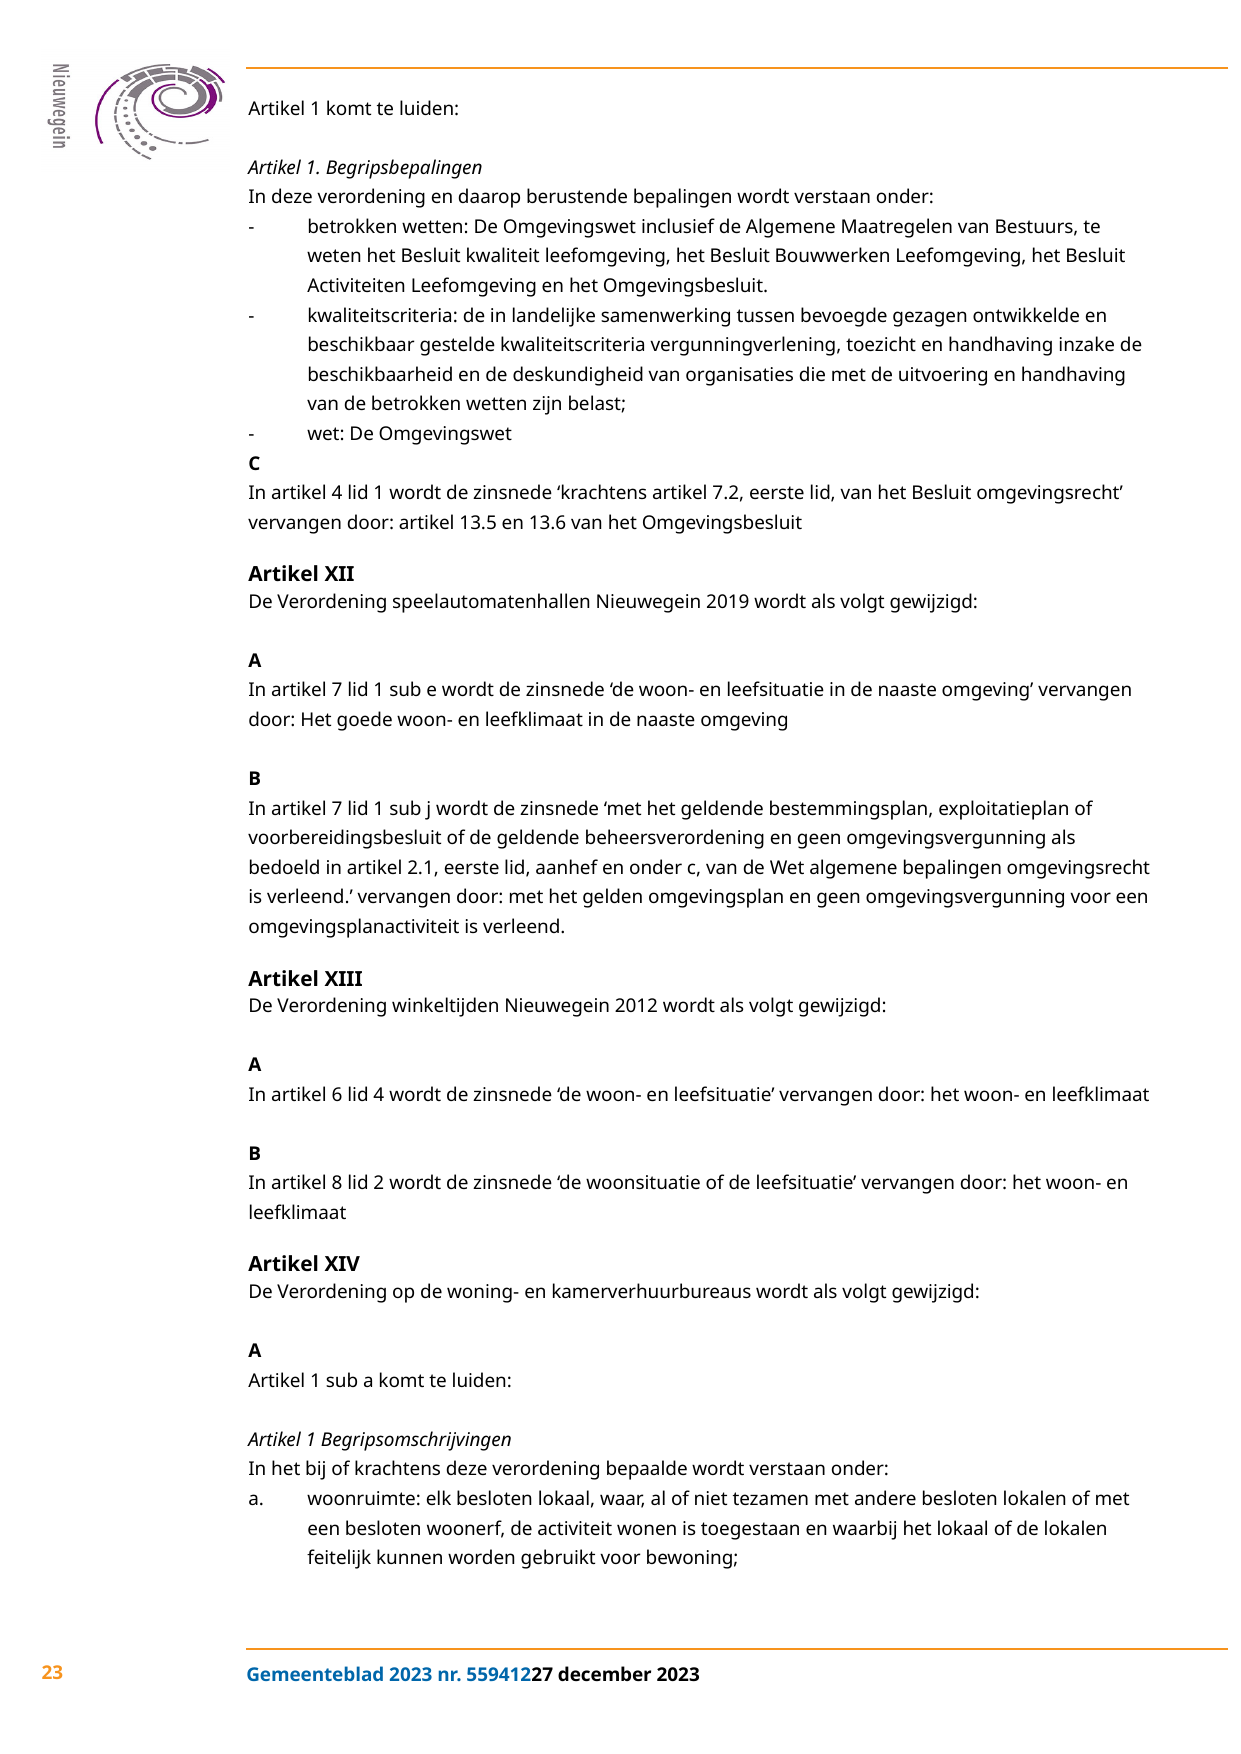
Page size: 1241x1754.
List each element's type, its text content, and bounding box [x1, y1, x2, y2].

text A [248, 1051, 1152, 1077]
text In het bij of krachtens deze verordening bepaalde wordt verstaan onder: [248, 1456, 1152, 1481]
list kwaliteitscriteria: de in landelijke samenwerking tussen bevoegde gezagen ontwikkelde en beschikbaar gestelde kwaliteitscriteria vergunningverlening, toezicht en handhaving inzake de beschikbaarheid en de deskundigheid van organisaties die met de uitvoering en handhaving van de betrokken wetten zijn belast; [248, 302, 1152, 416]
text A [248, 1337, 1152, 1363]
text Artikel 1 sub a komt te luiden: [248, 1367, 1152, 1392]
text Artikel XIII [248, 964, 1152, 992]
picture [41, 47, 231, 172]
text In artikel 4 lid 1 wordt de zinsnede ‘krachtens artikel 7.2, eerste lid, van het Besluit omgevingsrecht’ vervangen door: artikel 13.5 en 13.6 van het Omgevingsbesluit [248, 479, 1152, 535]
text In deze verordening en daarop berustende bepalingen wordt verstaan onder: [248, 183, 1152, 209]
list wet: De Omgevingswet [248, 420, 1152, 446]
text B [248, 765, 1152, 791]
text Artikel XII [248, 559, 1152, 588]
text Artikel 1 komt te luiden: [248, 95, 1152, 121]
text In artikel 7 lid 1 sub e wordt de zinsnede ‘de woon- en leefsituatie in de naaste omgeving’ vervangen door: Het goede woon- en leefklimaat in de naaste omgeving [248, 677, 1152, 732]
text Artikel 1. Begripsbepalingen [248, 154, 1152, 180]
text De Verordening speelautomatenhallen Nieuwegein 2019 wordt als volgt gewijzigd: [248, 588, 1152, 613]
text Artikel XIV [248, 1249, 1152, 1278]
list woonruimte: elk besloten lokaal, waar, al of niet tezamen met andere besloten lokalen of met een besloten woonerf, de activiteit wonen is toegestaan en waarbij het lokaal of de lokalen feitelijk kunnen worden gebruikt voor bewoning; [248, 1485, 1152, 1570]
list betrokken wetten: De Omgevingswet inclusief de Algemene Maatregelen van Bestuurs, te weten het Besluit kwaliteit leefomgeving, het Besluit Bouwwerken Leefomgeving, het Besluit Activiteiten Leefomgeving en het Omgevingsbesluit. [248, 213, 1152, 298]
text In artikel 6 lid 4 wordt de zinsnede ‘de woon- en leefsituatie’ vervangen door: het woon- en leefklimaat [248, 1081, 1152, 1107]
text In artikel 7 lid 1 sub j wordt de zinsnede ‘met het geldende bestemmingsplan, exploitatieplan of voorbereidingsbesluit of de geldende beheersverordening en geen omgevingsvergunning als bedoeld in artikel 2.1, eerste lid, aanhef en onder c, van de Wet algemene bepalingen omgevingsrecht is verleend.’ vervangen door: met het gelden omgevingsplan en geen omgevingsvergunning voor een omgevingsplanactiviteit is verleend. [248, 795, 1152, 939]
text B [248, 1140, 1152, 1166]
text A [248, 647, 1152, 673]
text De Verordening op de woning- en kamerverhuurbureaus wordt als volgt gewijzigd: [248, 1278, 1152, 1304]
text De Verordening winkeltijden Nieuwegein 2012 wordt als volgt gewijzigd: [248, 992, 1152, 1018]
text In artikel 8 lid 2 wordt de zinsnede ‘de woonsituatie of de leefsituatie’ vervangen door: het woon- en leefklimaat [248, 1169, 1152, 1225]
text C [248, 450, 1152, 476]
text Artikel 1 Begripsomschrijvingen [248, 1426, 1152, 1452]
